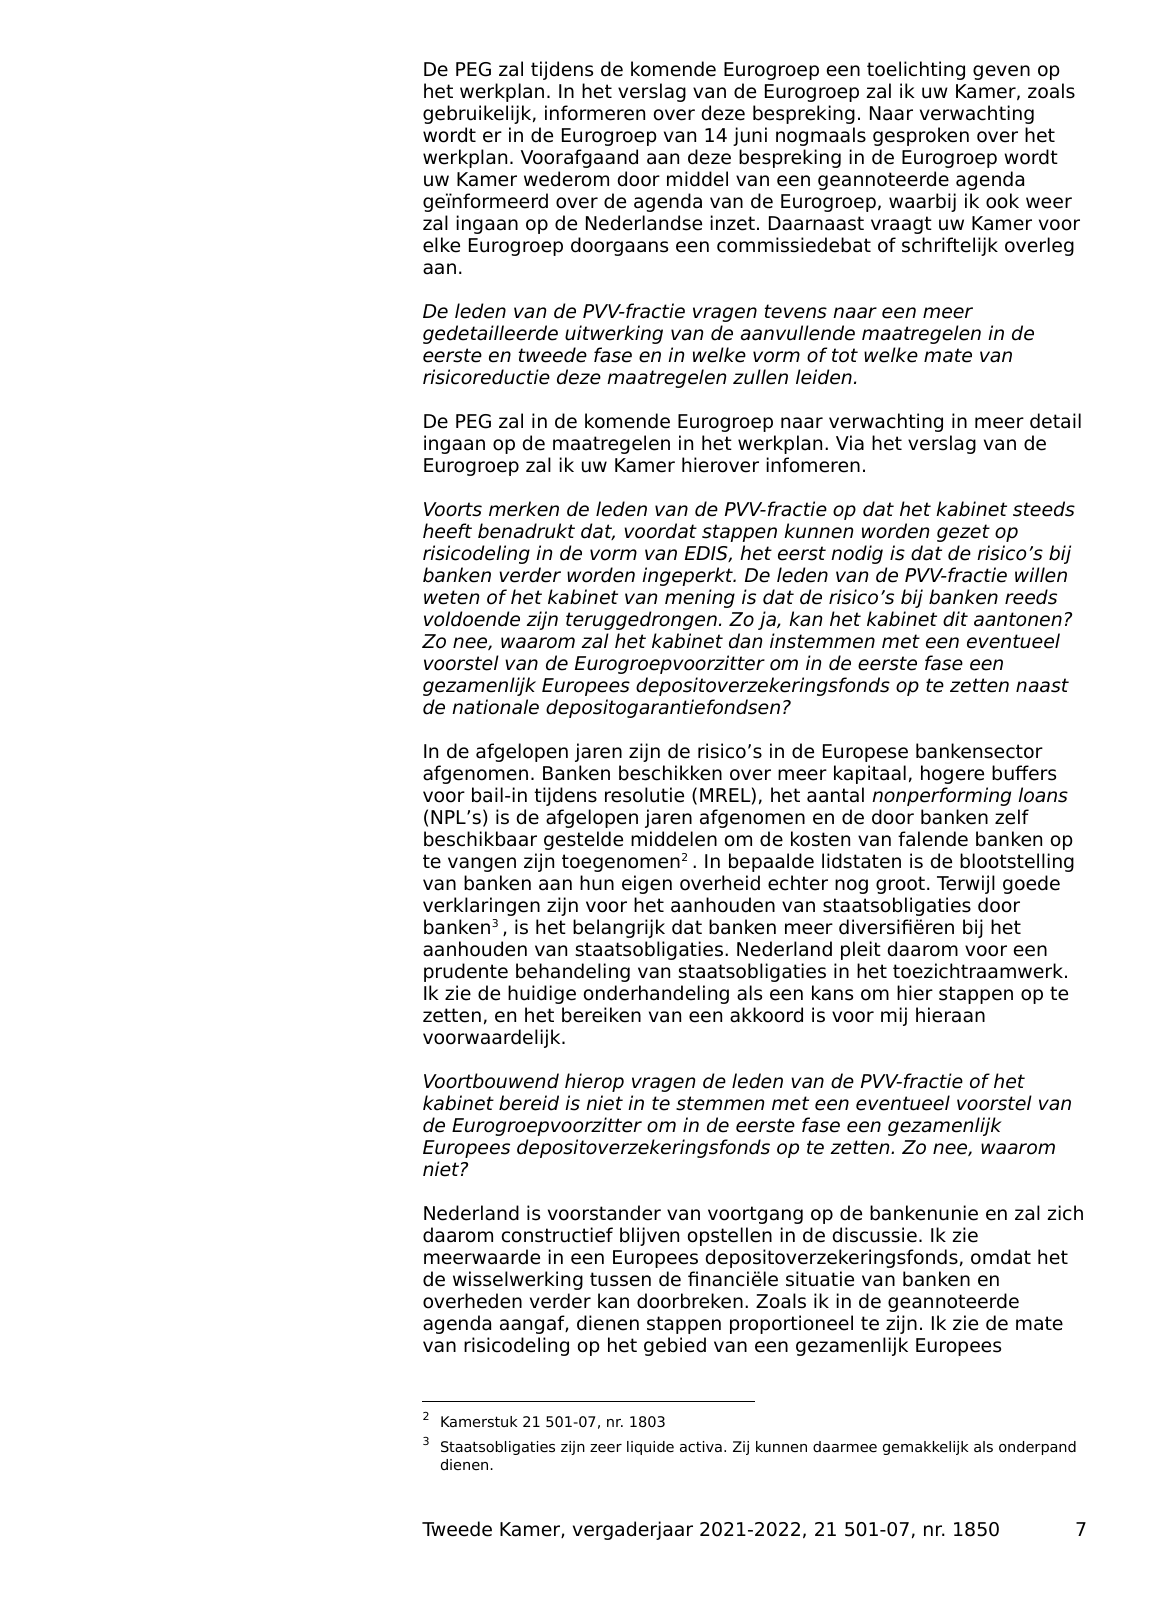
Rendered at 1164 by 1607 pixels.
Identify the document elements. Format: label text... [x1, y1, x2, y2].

text De PEG zal tijdens de komende Eurogroep een toelichting geven op het werkplan. In het verslag van de Eurogroep zal ik uw Kamer, zoals gebruikelijk, informeren over deze bespreking. Naar verwachting wordt er in de Eurogroep van 14 juni nogmaals gesproken over het werkplan. Voorafgaand aan deze bespreking in de Eurogroep wordt uw Kamer wederom door middel van een geannoteerde agenda geïnformeerd over de agenda van de Eurogroep, waarbij ik ook weer zal ingaan op de Nederlandse inzet. Daarnaast vraagt uw Kamer voor elke Eurogroep doorgaans een commissiedebat of schriftelijk overleg aan. [422, 59, 1087, 279]
text De leden van de PVV-fractie vragen tevens naar een meer gedetailleerde uitwerking van de aanvullende maatregelen in de eerste en tweede fase en in welke vorm of tot welke mate van risicoreductie deze maatregelen zullen leiden. [422, 301, 1087, 389]
text De PEG zal in de komende Eurogroep naar verwachting in meer detail ingaan op de maatregelen in het werkplan. Via het verslag van de Eurogroep zal ik uw Kamer hierover infomeren. [422, 411, 1087, 477]
text Nederland is voorstander van voortgang op de bankenunie en zal zich daarom constructief blijven opstellen in de discussie. Ik zie meerwaarde in een Europees depositoverzekeringsfonds, omdat het de wisselwerking tussen de financiële situatie van banken en overheden verder kan doorbreken. Zoals ik in de geannoteerde agenda aangaf, dienen stappen proportioneel te zijn. Ik zie de mate van risicodeling op het gebied van een gezamenlijk Europees [422, 1203, 1087, 1357]
text Kamerstuk 21 501-07, nr. 1803 [422, 1410, 1087, 1432]
text Voortbouwend hierop vragen de leden van de PVV-fractie of het kabinet bereid is niet in te stemmen met een eventueel voorstel van de Eurogroepvoorzitter om in de eerste fase een gezamenlijk Europees depositoverzekeringsfonds op te zetten. Zo nee, waarom niet? [422, 1071, 1087, 1181]
text Voorts merken de leden van de PVV-fractie op dat het kabinet steeds heeft benadrukt dat, voordat stappen kunnen worden gezet op risicodeling in de vorm van EDIS, het eerst nodig is dat de risico’s bij banken verder worden ingeperkt. De leden van de PVV-fractie willen weten of het kabinet van mening is dat de risico’s bij banken reeds voldoende zijn teruggedrongen. Zo ja, kan het kabinet dit aantonen? Zo nee, waarom zal het kabinet dan instemmen met een eventueel voorstel van de Eurogroepvoorzitter om in de eerste fase een gezamenlijk Europees depositoverzekeringsfonds op te zetten naast de nationale depositogarantiefondsen? [422, 499, 1087, 719]
text Staatsobligaties zijn zeer liquide activa. Zij kunnen daarmee gemakkelijk als onderpand dienen. [422, 1435, 1087, 1474]
text In de afgelopen jaren zijn de risico’s in de Europese bankensector afgenomen. Banken beschikken over meer kapitaal, hogere buffers voor bail-in tijdens resolutie (MREL), het aantal nonperforming loans (NPL’s) is de afgelopen jaren afgenomen en de door banken zelf beschikbaar gestelde middelen om de kosten van falende banken op te vangen zijn toegenomen. In bepaalde lidstaten is de blootstelling van banken aan hun eigen overheid echter nog groot. Terwijl goede verklaringen zijn voor het aanhouden van staatsobligaties door banken, is het belangrijk dat banken meer diversifiëren bij het aanhouden van staatsobligaties. Nederland pleit daarom voor een prudente behandeling van staatsobligaties in het toezichtraamwerk. Ik zie de huidige onderhandeling als een kans om hier stappen op te zetten, en het bereiken van een akkoord is voor mij hieraan voorwaardelijk. [422, 741, 1087, 1049]
